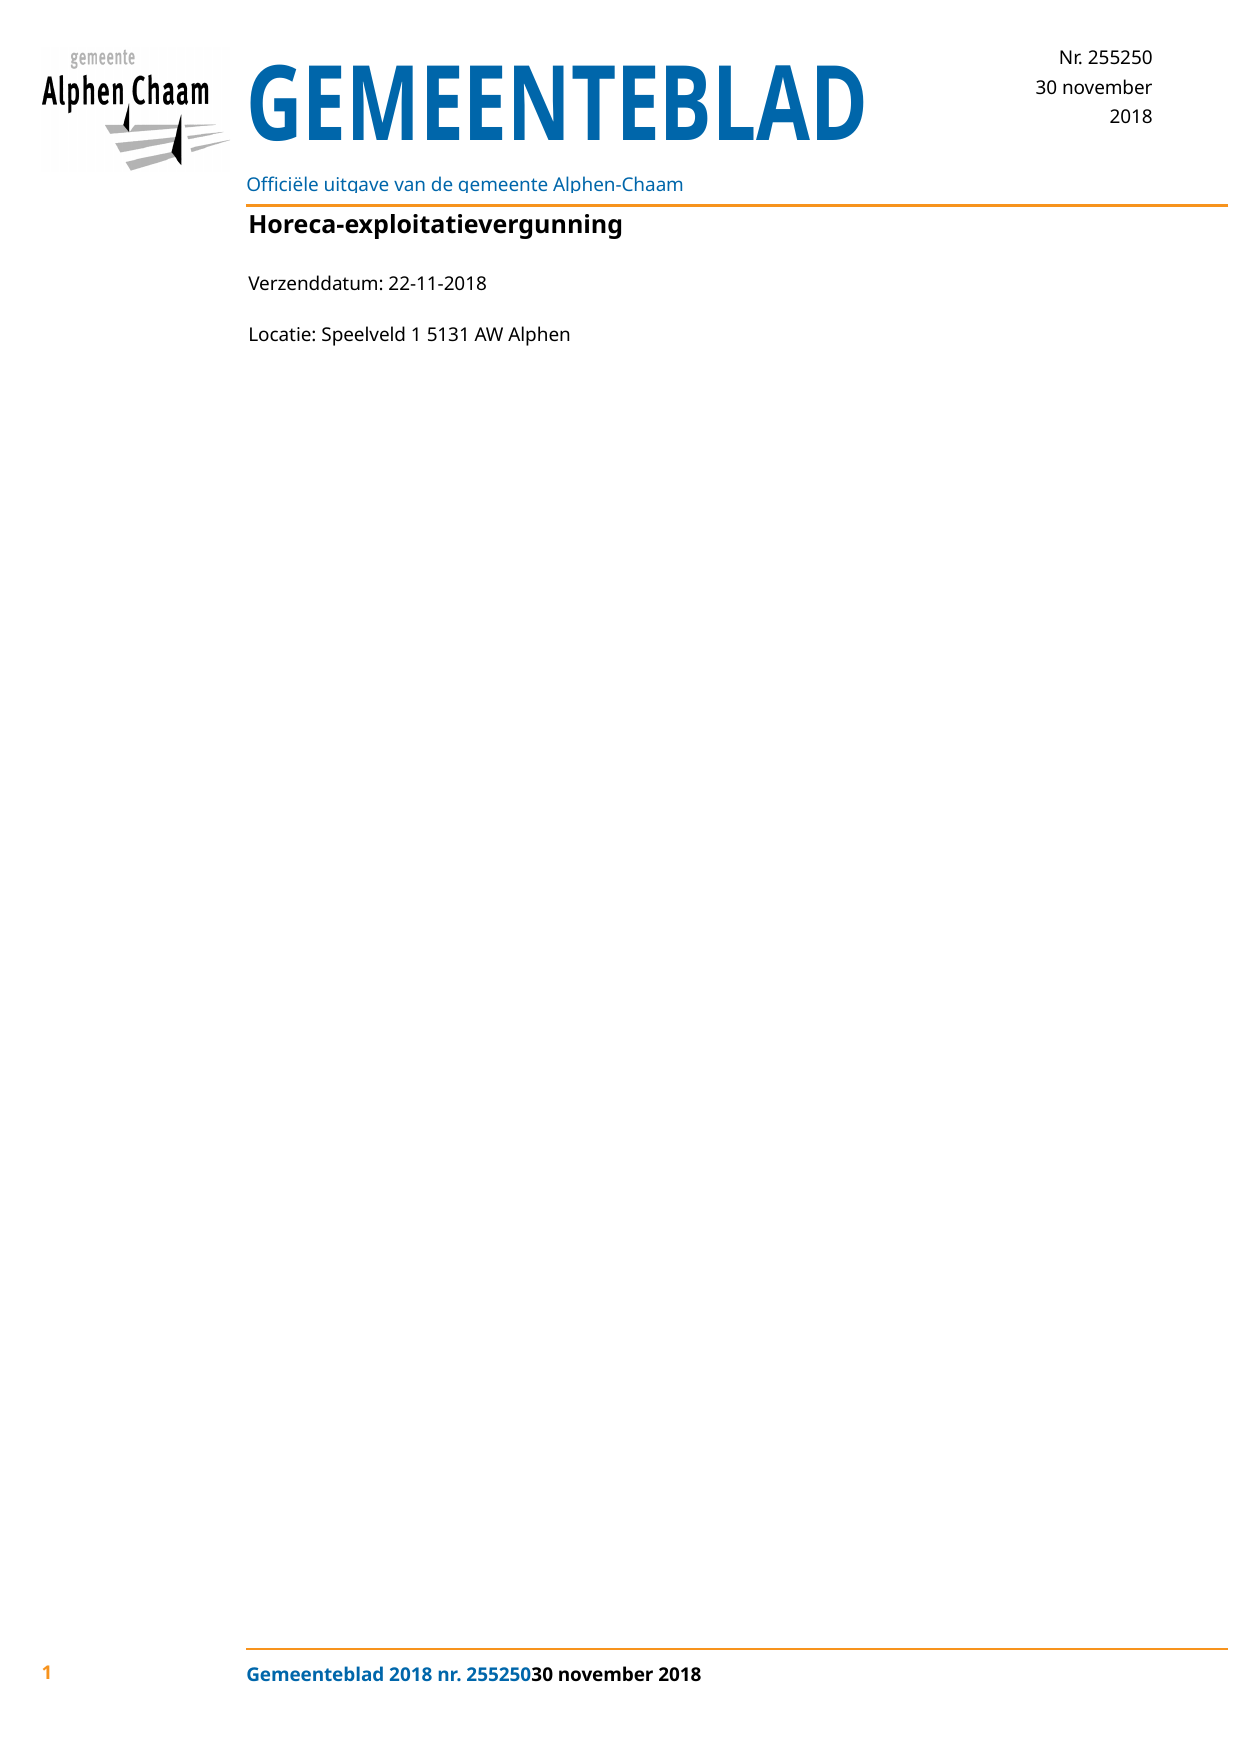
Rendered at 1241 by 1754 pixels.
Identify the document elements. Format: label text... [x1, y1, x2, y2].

text Horeca-exploitatievergunning [248, 207, 1152, 241]
text Verzenddatum: 22-11-2018 [248, 270, 1152, 296]
text Locatie: Speelveld 1 5131 AW Alphen [248, 321, 1152, 346]
picture [41, 47, 231, 172]
